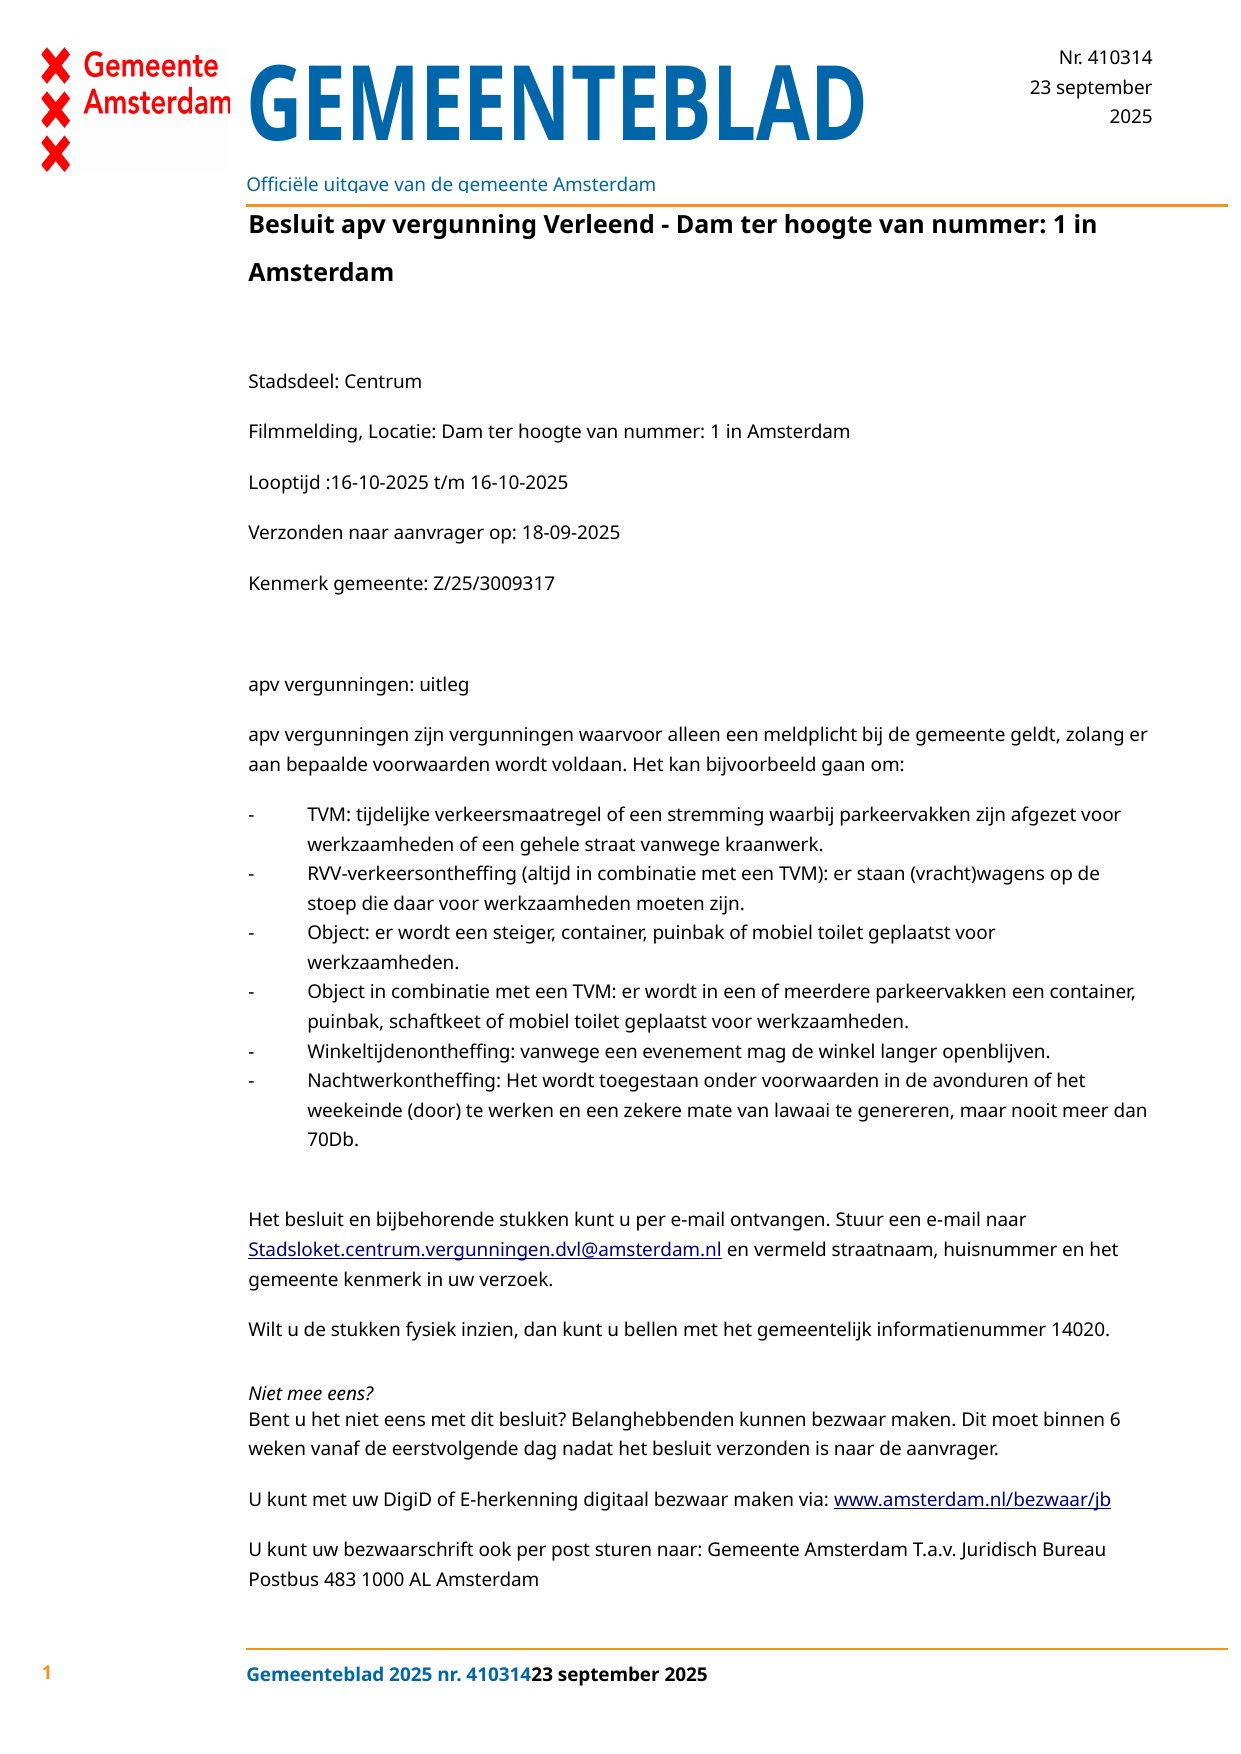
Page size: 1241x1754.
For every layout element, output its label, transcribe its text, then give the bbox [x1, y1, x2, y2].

text Verzonden naar aanvrager op: 18-09-2025 [248, 519, 1152, 545]
list Object in combinatie met een TVM: er wordt in een of meerdere parkeervakken een container, puinbak, schaftkeet of mobiel toilet geplaatst voor werkzaamheden. [248, 979, 1152, 1034]
list TVM: tijdelijke verkeersmaatregel of een stremming waarbij parkeervakken zijn afgezet voor werkzaamheden of een gehele straat vanwege kraanwerk. [248, 801, 1152, 857]
text Het besluit en bijbehorende stukken kunt u per e-mail ontvangen. Stuur een e-mail naar Stadsloket.centrum.vergunningen.dvl@amsterdam.nl en vermeld straatnaam, huisnummer en het gemeente kenmerk in uw verzoek. [248, 1207, 1152, 1292]
text apv vergunningen: uitleg [248, 671, 1152, 697]
text Stadsdeel: Centrum [248, 368, 1152, 394]
text Niet mee eens? [248, 1380, 1152, 1406]
text Bent u het niet eens met dit besluit? Belanghebbenden kunnen bezwaar maken. Dit moet binnen 6 weken vanaf de eerstvolgende dag nadat het besluit verzonden is naar de aanvrager. [248, 1406, 1152, 1461]
text U kunt met uw DigiD of E-herkenning digitaal bezwaar maken via: www.amsterdam.nl/bezwaar/jb [248, 1486, 1152, 1512]
text Wilt u de stukken fysiek inzien, dan kunt u bellen met het gemeentelijk informatienummer 14020. [248, 1316, 1152, 1342]
picture [41, 47, 231, 172]
text Besluit apv vergunning Verleend - Dam ter hoogte van nummer: 1 in Amsterdam [248, 207, 1152, 288]
list RVV-verkeersontheffing (altijd in combinatie met een TVM): er staan (vracht)wagens op de stoep die daar voor werkzaamheden moeten zijn. [248, 860, 1152, 916]
text Filmmelding, Locatie: Dam ter hoogte van nummer: 1 in Amsterdam [248, 419, 1152, 444]
text U kunt uw bezwaarschrift ook per post sturen naar: Gemeente Amsterdam T.a.v. Juridisch Bureau Postbus 483 1000 AL Amsterdam [248, 1536, 1152, 1592]
list Object: er wordt een steiger, container, puinbak of mobiel toilet geplaatst voor werkzaamheden. [248, 919, 1152, 975]
text apv vergunningen zijn vergunningen waarvoor alleen een meldplicht bij de gemeente geldt, zolang er aan bepaalde voorwaarden wordt voldaan. Het kan bijvoorbeeld gaan om: [248, 721, 1152, 777]
text Looptijd :16-10-2025 t/m 16-10-2025 [248, 469, 1152, 495]
list Nachtwerkontheffing: Het wordt toegestaan onder voorwaarden in de avonduren of het weekeinde (door) te werken en een zekere mate van lawaai te genereren, maar nooit meer dan 70Db. [248, 1067, 1152, 1152]
list Winkeltijdenontheffing: vanwege een evenement mag de winkel langer openblijven. [248, 1038, 1152, 1064]
text Kenmerk gemeente: Z/25/3009317 [248, 570, 1152, 596]
